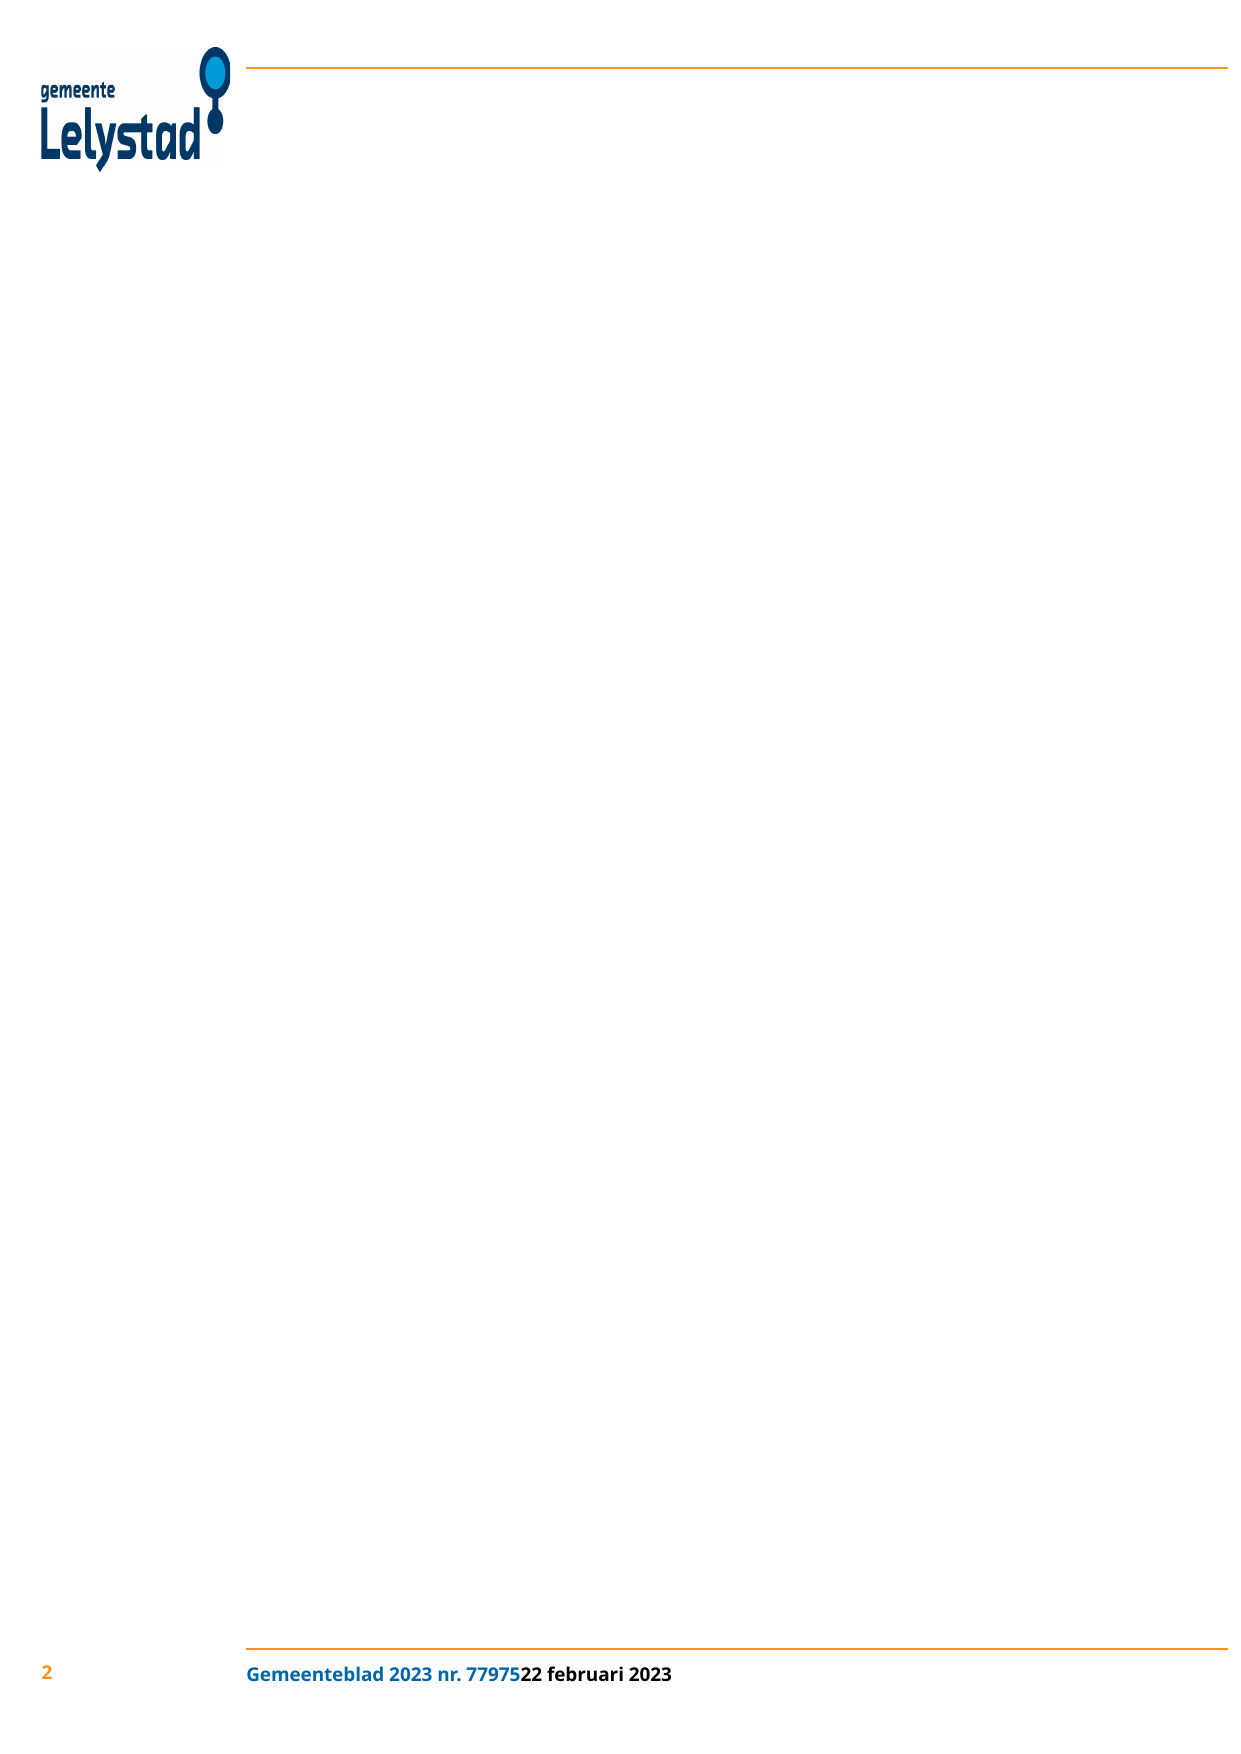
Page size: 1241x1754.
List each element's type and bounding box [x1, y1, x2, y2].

picture [41, 47, 231, 172]
